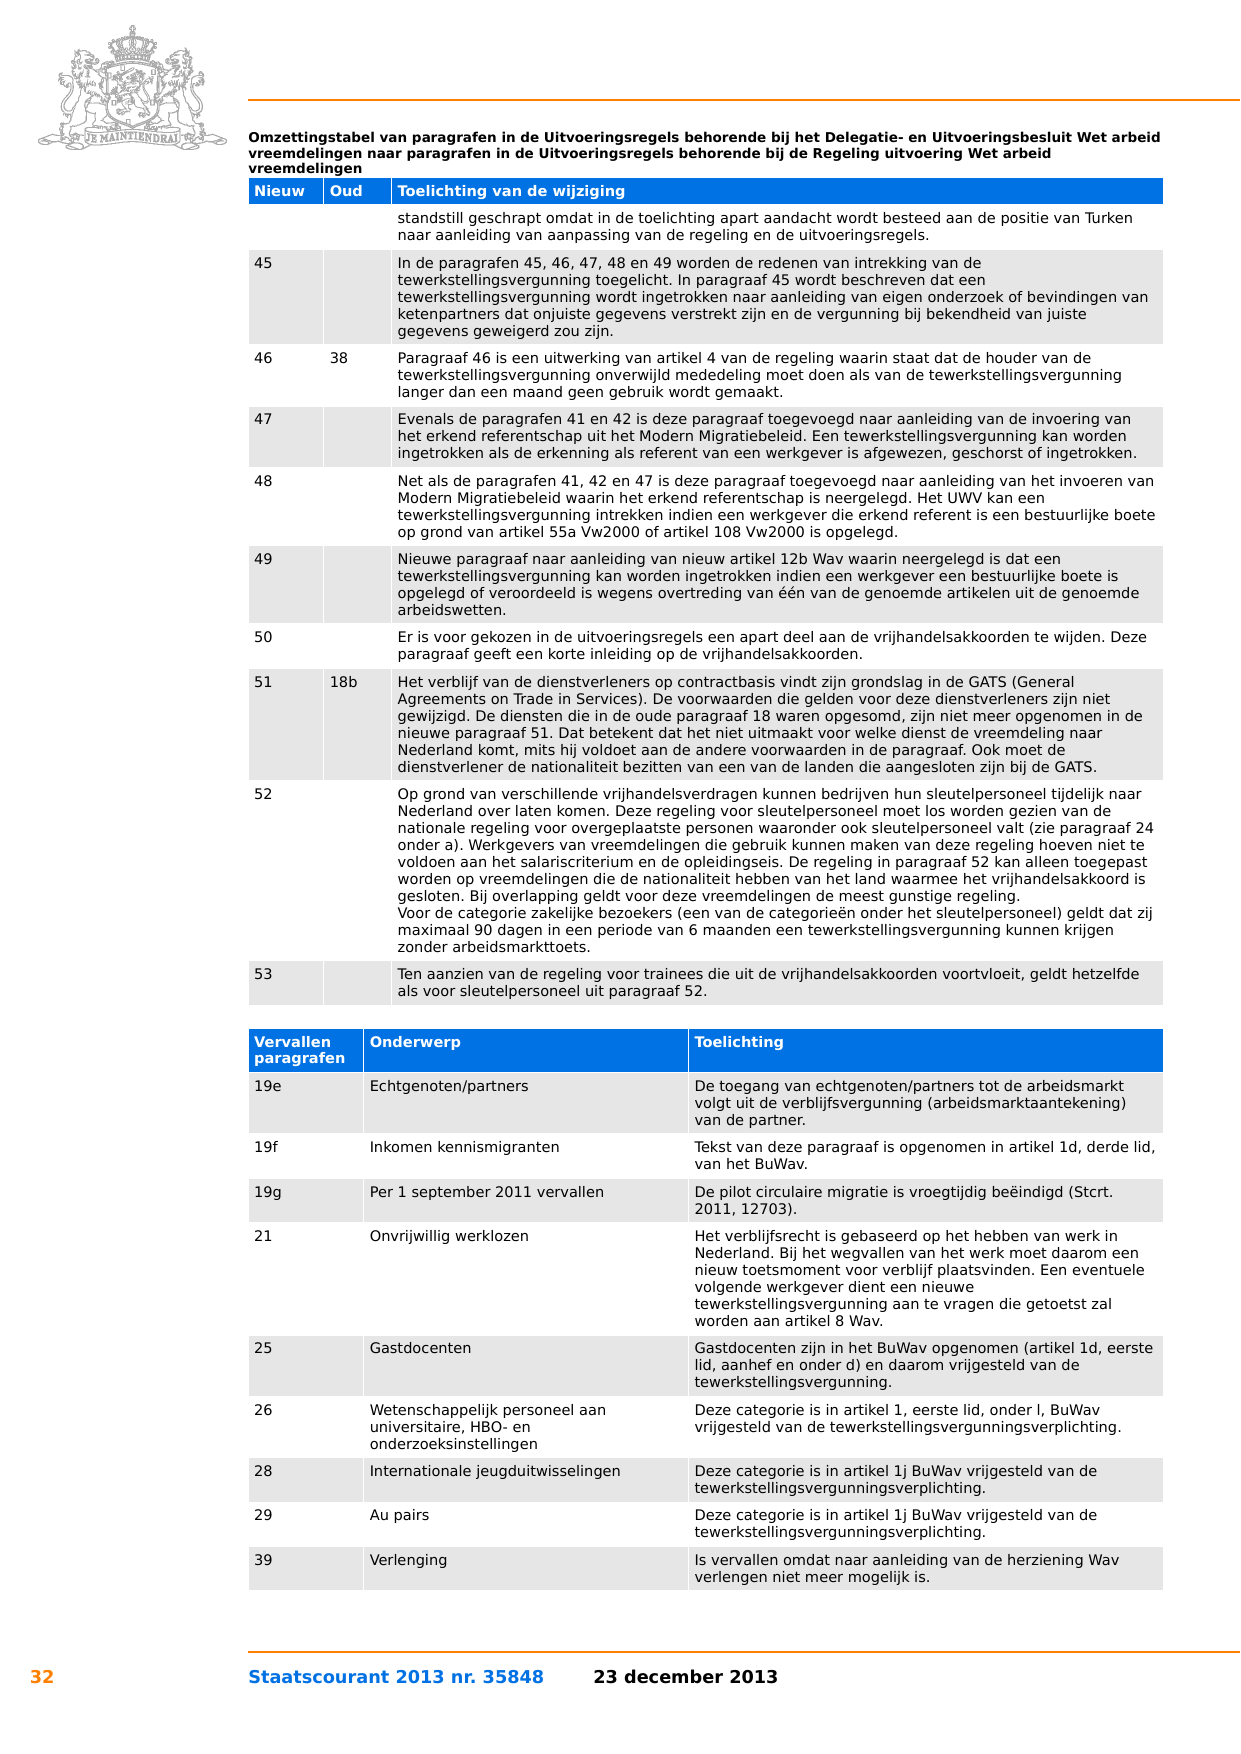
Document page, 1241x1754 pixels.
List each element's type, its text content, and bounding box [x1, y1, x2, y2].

table_cell Toelichting van de wijziging [392, 178, 1163, 204]
table_cell 53 [249, 961, 323, 1005]
table_cell Wetenschappelijk personeel aan universitaire, HBO- en onderzoeksinstellingen [364, 1397, 688, 1457]
table_cell [324, 546, 391, 623]
table_header Vervallen paragrafen [249, 1029, 363, 1072]
table_cell Gastdocenten [364, 1336, 688, 1396]
table_cell 38 [324, 345, 391, 406]
table_cell Oud [324, 178, 391, 204]
table_cell Echtgenoten/partners [364, 1073, 688, 1133]
table_cell Internationale jeugduitwisselingen [364, 1458, 688, 1502]
table_cell [249, 206, 323, 249]
table_cell 19e [249, 1073, 363, 1133]
table_cell [324, 206, 391, 249]
table_cell 45 [249, 250, 323, 344]
table_cell Per 1 september 2011 vervallen [364, 1179, 688, 1222]
table_cell 46 [249, 345, 323, 406]
table_cell standstill geschrapt omdat in de toelichting apart aandacht wordt besteed aan de positie van Turken naar aanleiding van aanpassing van de regeling en de uitvoeringsregels. [392, 206, 1163, 249]
picture [38, 25, 227, 150]
table_cell Deze categorie is in artikel 1j BuWav vrijgesteld van de tewerkstellingsvergunningsverplichting. [689, 1458, 1163, 1502]
table_cell Gastdocenten zijn in het BuWav opgenomen (artikel 1d, eerste lid, aanhef en onder d) en daarom vrijgesteld van de tewerkstellingsvergunning. [689, 1336, 1163, 1396]
table_cell Verlenging [364, 1547, 688, 1590]
table_cell 52 [249, 781, 323, 960]
table_cell 19g [249, 1179, 363, 1222]
table_cell [324, 468, 391, 545]
table_cell Op grond van verschillende vrijhandelsverdragen kunnen bedrijven hun sleutelpersoneel tijdelijk naar Nederland over laten komen. Deze regeling voor sleutelpersoneel moet los worden gezien van de nationale regeling voor overgeplaatste personen waaronder ook sleutelpersoneel valt (zie paragraaf 24 onder a). Werkgevers van vreemdelingen die gebruik kunnen maken van deze regeling hoeven niet te voldoen aan het salariscriterium en de opleidingseis. De regeling in paragraaf 52 kan alleen toegepast worden op vreemdelingen die de nationaliteit hebben van het land waarmee het vrijhandelsakkoord is gesloten. Bij overlapping geldt voor deze vreemdelingen de meest gunstige regeling. Voor de categorie zakelijke bezoekers (een van de categorieën onder het sleutelpersoneel) geldt dat zij maximaal 90 dagen in een periode van 6 maanden een tewerkstellingsvergunning kunnen krijgen zonder arbeidsmarkttoets. [392, 781, 1163, 960]
table_cell [324, 250, 391, 344]
table_header Onderwerp [364, 1029, 688, 1072]
table_cell 25 [249, 1336, 363, 1396]
table_cell 26 [249, 1397, 363, 1457]
table_cell Tekst van deze paragraaf is opgenomen in artikel 1d, derde lid, van het BuWav. [689, 1135, 1163, 1178]
table_cell Nieuwe paragraaf naar aanleiding van nieuw artikel 12b Wav waarin neergelegd is dat een tewerkstellingsvergunning kan worden ingetrokken indien een werkgever een bestuurlijke boete is opgelegd of veroordeeld is wegens overtreding van één van de genoemde artikelen uit de genoemde arbeidswetten. [392, 546, 1163, 623]
table_cell 47 [249, 407, 323, 467]
table_cell Het verblijf van de dienstverleners op contractbasis vindt zijn grondslag in de GATS (General Agreements on Trade in Services). De voorwaarden die gelden voor deze dienstverleners zijn niet gewijzigd. De diensten die in de oude paragraaf 18 waren opgesomd, zijn niet meer opgenomen in de nieuwe paragraaf 51. Dat betekent dat het niet uitmaakt voor welke dienst de vreemdeling naar Nederland komt, mits hij voldoet aan de andere voorwaarden in de paragraaf. Ook moet de dienstverlener de nationaliteit bezitten van een van de landen die aangesloten zijn bij de GATS. [392, 669, 1163, 780]
table_cell Deze categorie is in artikel 1j BuWav vrijgesteld van de tewerkstellingsvergunningsverplichting. [689, 1503, 1163, 1546]
table_cell Is vervallen omdat naar aanleiding van de herziening Wav verlengen niet meer mogelijk is. [689, 1547, 1163, 1590]
table_cell 50 [249, 625, 323, 668]
table_cell 19f [249, 1135, 363, 1178]
table_cell [324, 961, 391, 1005]
table_cell Ten aanzien van de regeling voor trainees die uit de vrijhandelsakkoorden voortvloeit, geldt hetzelfde als voor sleutelpersoneel uit paragraaf 52. [392, 961, 1163, 1005]
table_cell Het verblijfsrecht is gebaseerd op het hebben van werk in Nederland. Bij het wegvallen van het werk moet daarom een nieuw toetsmoment voor verblijf plaatsvinden. Een eventuele volgende werkgever dient een nieuwe tewerkstellingsvergunning aan te vragen die getoetst zal worden aan artikel 8 Wav. [689, 1223, 1163, 1334]
table_cell [324, 781, 391, 960]
table_cell [324, 625, 391, 668]
table_cell 28 [249, 1458, 363, 1502]
table_cell Onvrijwillig werklozen [364, 1223, 688, 1334]
table_cell Nieuw [249, 178, 323, 204]
table_cell Evenals de paragrafen 41 en 42 is deze paragraaf toegevoegd naar aanleiding van de invoering van het erkend referentschap uit het Modern Migratiebeleid. Een tewerkstellingsvergunning kan worden ingetrokken als de erkenning als referent van een werkgever is afgewezen, geschorst of ingetrokken. [392, 407, 1163, 467]
table_cell 51 [249, 669, 323, 780]
table_cell 49 [249, 546, 323, 623]
table_cell Deze categorie is in artikel 1, eerste lid, onder l, BuWav vrijgesteld van de tewerkstellingsvergunningsverplichting. [689, 1397, 1163, 1457]
table_cell 29 [249, 1503, 363, 1546]
table_cell 21 [249, 1223, 363, 1334]
table_cell 48 [249, 468, 323, 545]
table_cell In de paragrafen 45, 46, 47, 48 en 49 worden de redenen van intrekking van de tewerkstellingsvergunning toegelicht. In paragraaf 45 wordt beschreven dat een tewerkstellingsvergunning wordt ingetrokken naar aanleiding van eigen onderzoek of bevindingen van ketenpartners dat onjuiste gegevens verstrekt zijn en de vergunning bij bekendheid van juiste gegevens geweigerd zou zijn. [392, 250, 1163, 344]
table_cell De pilot circulaire migratie is vroegtijdig beëindigd (Stcrt. 2011, 12703). [689, 1179, 1163, 1222]
table_cell Au pairs [364, 1503, 688, 1546]
table_header Omzettingstabel van paragrafen in de Uitvoeringsregels behorende bij het Delegatie- en Uitvoeringsbesluit Wet arbeid vreemdelingen naar paragrafen in de Uitvoeringsregels behorende bij de Regeling uitvoering Wet arbeid vreemdelingen [248, 130, 1163, 177]
table_cell De toegang van echtgenoten/partners tot de arbeidsmarkt volgt uit de verblijfsvergunning (arbeidsmarktaantekening) van de partner. [689, 1073, 1163, 1133]
table_cell 18b [324, 669, 391, 780]
table_cell Net als de paragrafen 41, 42 en 47 is deze paragraaf toegevoegd naar aanleiding van het invoeren van Modern Migratiebeleid waarin het erkend referentschap is neergelegd. Het UWV kan een tewerkstellingsvergunning intrekken indien een werkgever die erkend referent is een bestuurlijke boete op grond van artikel 55a Vw2000 of artikel 108 Vw2000 is opgelegd. [392, 468, 1163, 545]
table_cell 39 [249, 1547, 363, 1590]
table_cell [324, 407, 391, 467]
table_cell Inkomen kennismigranten [364, 1135, 688, 1178]
table_cell Paragraaf 46 is een uitwerking van artikel 4 van de regeling waarin staat dat de houder van de tewerkstellingsvergunning onverwijld mededeling moet doen als van de tewerkstellingsvergunning langer dan een maand geen gebruik wordt gemaakt. [392, 345, 1163, 406]
table_cell Er is voor gekozen in de uitvoeringsregels een apart deel aan de vrijhandelsakkoorden te wijden. Deze paragraaf geeft een korte inleiding op de vrijhandelsakkoorden. [392, 625, 1163, 668]
table_header Toelichting [689, 1029, 1163, 1072]
